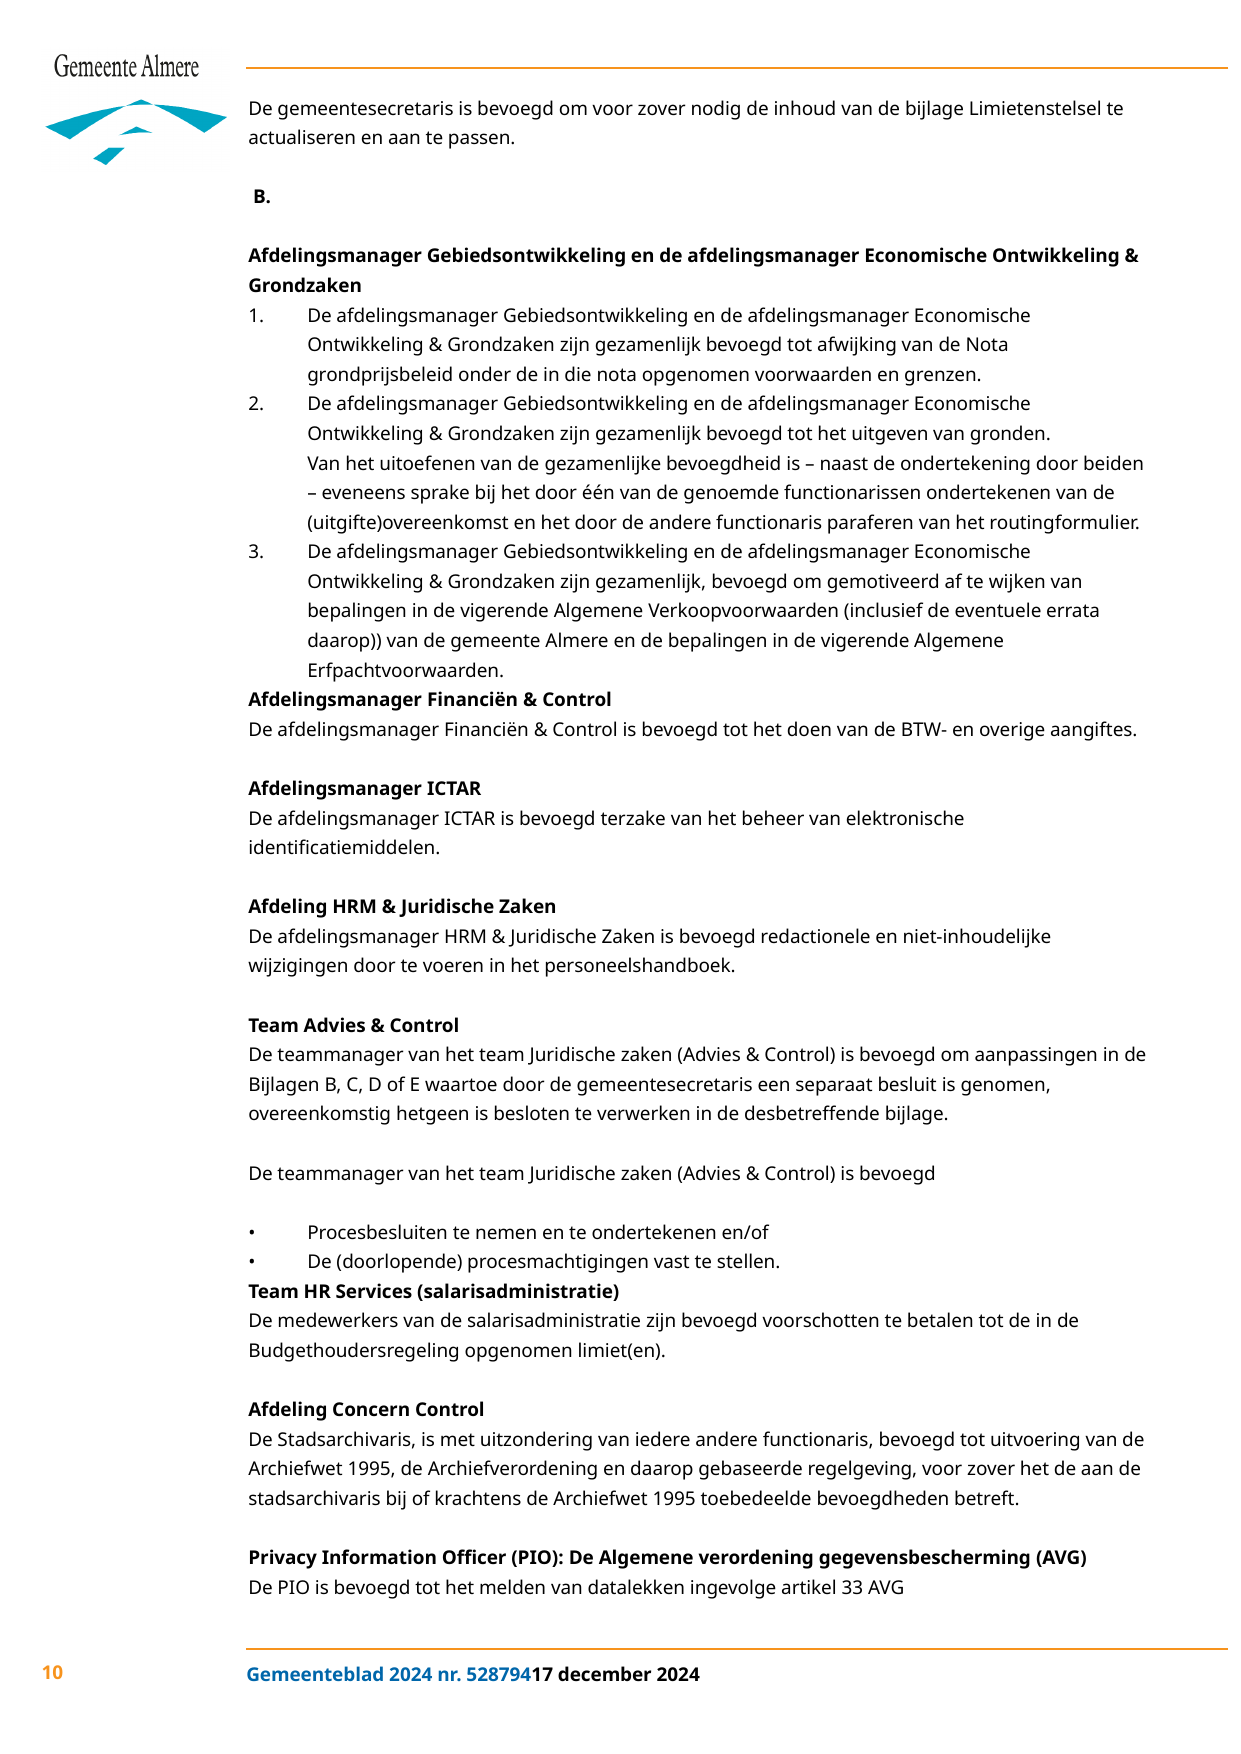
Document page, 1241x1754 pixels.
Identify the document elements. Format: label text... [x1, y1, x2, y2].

text De afdelingsmanager ICTAR is bevoegd terzake van het beheer van elektronische identificatiemiddelen. [248, 805, 1152, 860]
text De PIO is bevoegd tot het melden van datalekken ingevolge artikel 33 AVG [248, 1574, 1152, 1600]
text Privacy Information Officer (PIO): De Algemene verordening gegevensbescherming (AVG) [248, 1544, 1152, 1570]
text De gemeentesecretaris is bevoegd om voor zover nodig de inhoud van de bijlage Limietenstelsel te actualiseren en aan te passen. [248, 95, 1152, 150]
text B. [248, 183, 1152, 209]
picture [41, 47, 231, 172]
list De afdelingsmanager Gebiedsontwikkeling en de afdelingsmanager Economische Ontwikkeling & Grondzaken zijn gezamenlijk, bevoegd om gemotiveerd af te wijken van bepalingen in de vigerende Algemene Verkoopvoorwaarden (inclusief de eventuele errata daarop)) van de gemeente Almere en de bepalingen in de vigerende Algemene Erfpachtvoorwaarden. [248, 538, 1152, 683]
text De afdelingsmanager Financiën & Control is bevoegd tot het doen van de BTW- en overige aangiftes. [248, 716, 1152, 742]
text Team HR Services (salarisadministratie) [248, 1278, 1152, 1304]
list Procesbesluiten te nemen en te ondertekenen en/of [248, 1219, 1152, 1245]
text Afdeling HRM & Juridische Zaken [248, 893, 1152, 919]
text De teammanager van het team Juridische zaken (Advies & Control) is bevoegd [248, 1160, 1152, 1186]
text Afdeling Concern Control [248, 1396, 1152, 1422]
text Afdelingsmanager Gebiedsontwikkeling en de afdelingsmanager Economische Ontwikkeling & Grondzaken [248, 243, 1152, 298]
list De (doorlopende) procesmachtigingen vast te stellen. [248, 1248, 1152, 1274]
text Afdelingsmanager ICTAR [248, 775, 1152, 801]
text De afdelingsmanager HRM & Juridische Zaken is bevoegd redactionele en niet-inhoudelijke wijzigingen door te voeren in het personeelshandboek. [248, 923, 1152, 978]
text Afdelingsmanager Financiën & Control [248, 686, 1152, 712]
text De Stadsarchivaris, is met uitzondering van iedere andere functionaris, bevoegd tot uitvoering van de Archiefwet 1995, de Archiefverordening en daarop gebaseerde regelgeving, voor zover het de aan de stadsarchivaris bij of krachtens de Archiefwet 1995 toebedeelde bevoegdheden betreft. [248, 1426, 1152, 1511]
text De teammanager van het team Juridische zaken (Advies & Control) is bevoegd om aanpassingen in de Bijlagen B, C, D of E waartoe door de gemeentesecretaris een separaat besluit is genomen, overeenkomstig hetgeen is besloten te verwerken in de desbetreffende bijlage. [248, 1041, 1152, 1126]
list De afdelingsmanager Gebiedsontwikkeling en de afdelingsmanager Economische Ontwikkeling & Grondzaken zijn gezamenlijk bevoegd tot afwijking van de Nota grondprijsbeleid onder de in die nota opgenomen voorwaarden en grenzen. [248, 302, 1152, 387]
list De afdelingsmanager Gebiedsontwikkeling en de afdelingsmanager Economische Ontwikkeling & Grondzaken zijn gezamenlijk bevoegd tot het uitgeven van gronden. Van het uitoefenen van de gezamenlijke bevoegdheid is – naast de ondertekening door beiden – eveneens sprake bij het door één van de genoemde functionarissen ondertekenen van de (uitgifte)overeenkomst en het door de andere functionaris paraferen van het routingformulier. [248, 391, 1152, 535]
text De medewerkers van de salarisadministratie zijn bevoegd voorschotten te betalen tot de in de Budgethoudersregeling opgenomen limiet(en). [248, 1308, 1152, 1363]
text Team Advies & Control [248, 1012, 1152, 1038]
